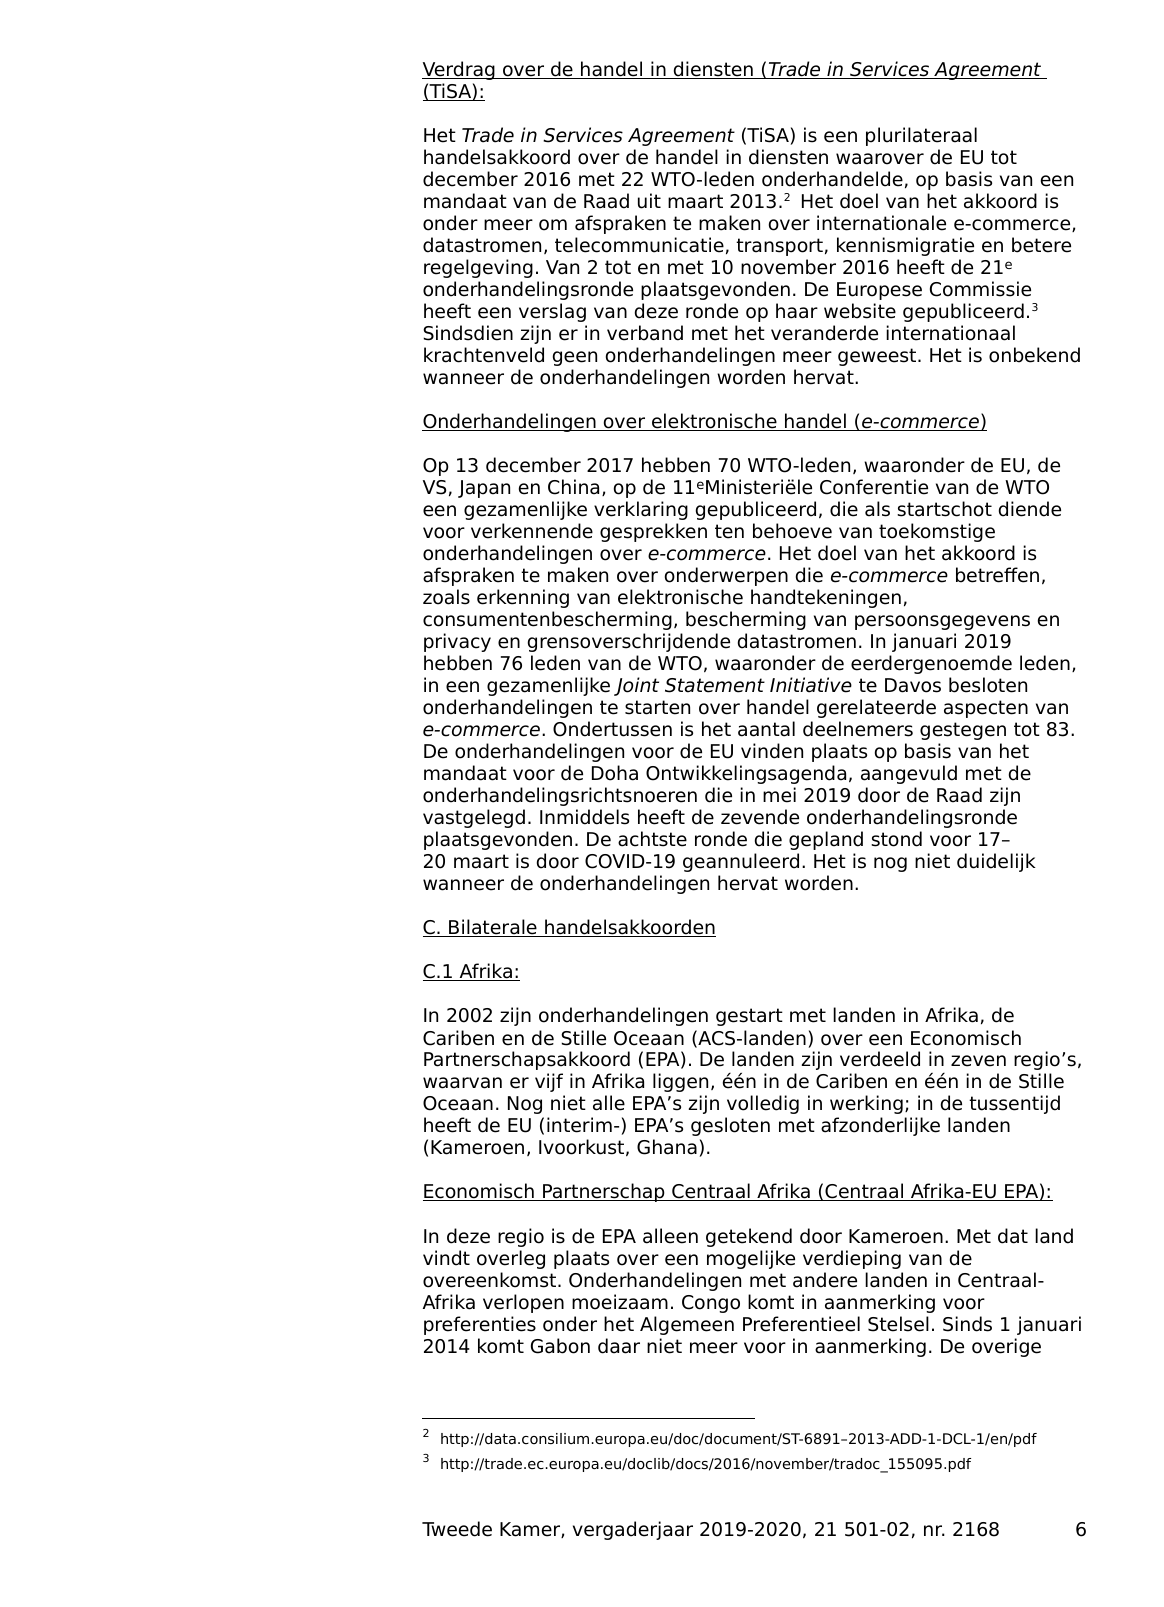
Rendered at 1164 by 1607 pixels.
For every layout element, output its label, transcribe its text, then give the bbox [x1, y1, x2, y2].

text Op 13 december 2017 hebben 70 WTO-leden, waaronder de EU, de VS, Japan en China, op de 11eMinisteriële Conferentie van de WTO een gezamenlijke verklaring gepubliceerd, die als startschot diende voor verkennende gesprekken ten behoeve van toekomstige onderhandelingen over e-commerce. Het doel van het akkoord is afspraken te maken over onderwerpen die e-commerce betreffen, zoals erkenning van elektronische handtekeningen, consumentenbescherming, bescherming van persoonsgegevens en privacy en grensoverschrijdende datastromen. In januari 2019 hebben 76 leden van de WTO, waaronder de eerdergenoemde leden, in een gezamenlijke Joint Statement Initiative te Davos besloten onderhandelingen te starten over handel gerelateerde aspecten van e-commerce. Ondertussen is het aantal deelnemers gestegen tot 83. De onderhandelingen voor de EU vinden plaats op basis van het mandaat voor de Doha Ontwikkelingsagenda, aangevuld met de onderhandelingsrichtsnoeren die in mei 2019 door de Raad zijn vastgelegd. Inmiddels heeft de zevende onderhandelingsronde plaatsgevonden. De achtste ronde die gepland stond voor 17–20 maart is door COVID-19 geannuleerd. Het is nog niet duidelijk wanneer de onderhandelingen hervat worden. [422, 455, 1087, 895]
subtitle Economisch Partnerschap Centraal Afrika (Centraal Afrika-EU EPA): [422, 1181, 1087, 1203]
text In 2002 zijn onderhandelingen gestart met landen in Afrika, de Cariben en de Stille Oceaan (ACS-landen) over een Economisch Partnerschapsakkoord (EPA). De landen zijn verdeeld in zeven regio’s, waarvan er vijf in Afrika liggen, één in de Cariben en één in de Stille Oceaan. Nog niet alle EPA’s zijn volledig in werking; in de tussentijd heeft de EU (interim-) EPA’s gesloten met afzonderlijke landen (Kameroen, Ivoorkust, Ghana). [422, 1005, 1087, 1159]
text http://data.consilium.europa.eu/doc/document/ST-6891–2013-ADD-1-DCL-1/en/pdf [422, 1427, 1087, 1449]
text Het Trade in Services Agreement (TiSA) is een plurilateraal handelsakkoord over de handel in diensten waarover de EU tot december 2016 met 22 WTO-leden onderhandelde, op basis van een mandaat van de Raad uit maart 2013. Het doel van het akkoord is onder meer om afspraken te maken over internationale e-commerce, datastromen, telecommunicatie, transport, kennismigratie en betere regelgeving. Van 2 tot en met 10 november 2016 heeft de 21e onderhandelingsronde plaatsgevonden. De Europese Commissie heeft een verslag van deze ronde op haar website gepubliceerd. Sindsdien zijn er in verband met het veranderde internationaal krachtenveld geen onderhandelingen meer geweest. Het is onbekend wanneer de onderhandelingen worden hervat. [422, 125, 1087, 389]
text In deze regio is de EPA alleen getekend door Kameroen. Met dat land vindt overleg plaats over een mogelijke verdieping van de overeenkomst. Onderhandelingen met andere landen in Centraal-Afrika verlopen moeizaam. Congo komt in aanmerking voor preferenties onder het Algemeen Preferentieel Stelsel. Sinds 1 januari 2014 komt Gabon daar niet meer voor in aanmerking. De overige [422, 1226, 1087, 1357]
subtitle C. Bilaterale handelsakkoorden [422, 917, 1087, 939]
text http://trade.ec.europa.eu/doclib/docs/2016/november/tradoc_155095.pdf [422, 1452, 1087, 1474]
subtitle Verdrag over de handel in diensten (Trade in Services Agreement (TiSA): [422, 59, 1087, 103]
subtitle C.1 Afrika: [422, 961, 1087, 983]
subtitle Onderhandelingen over elektronische handel (e-commerce) [422, 411, 1087, 433]
